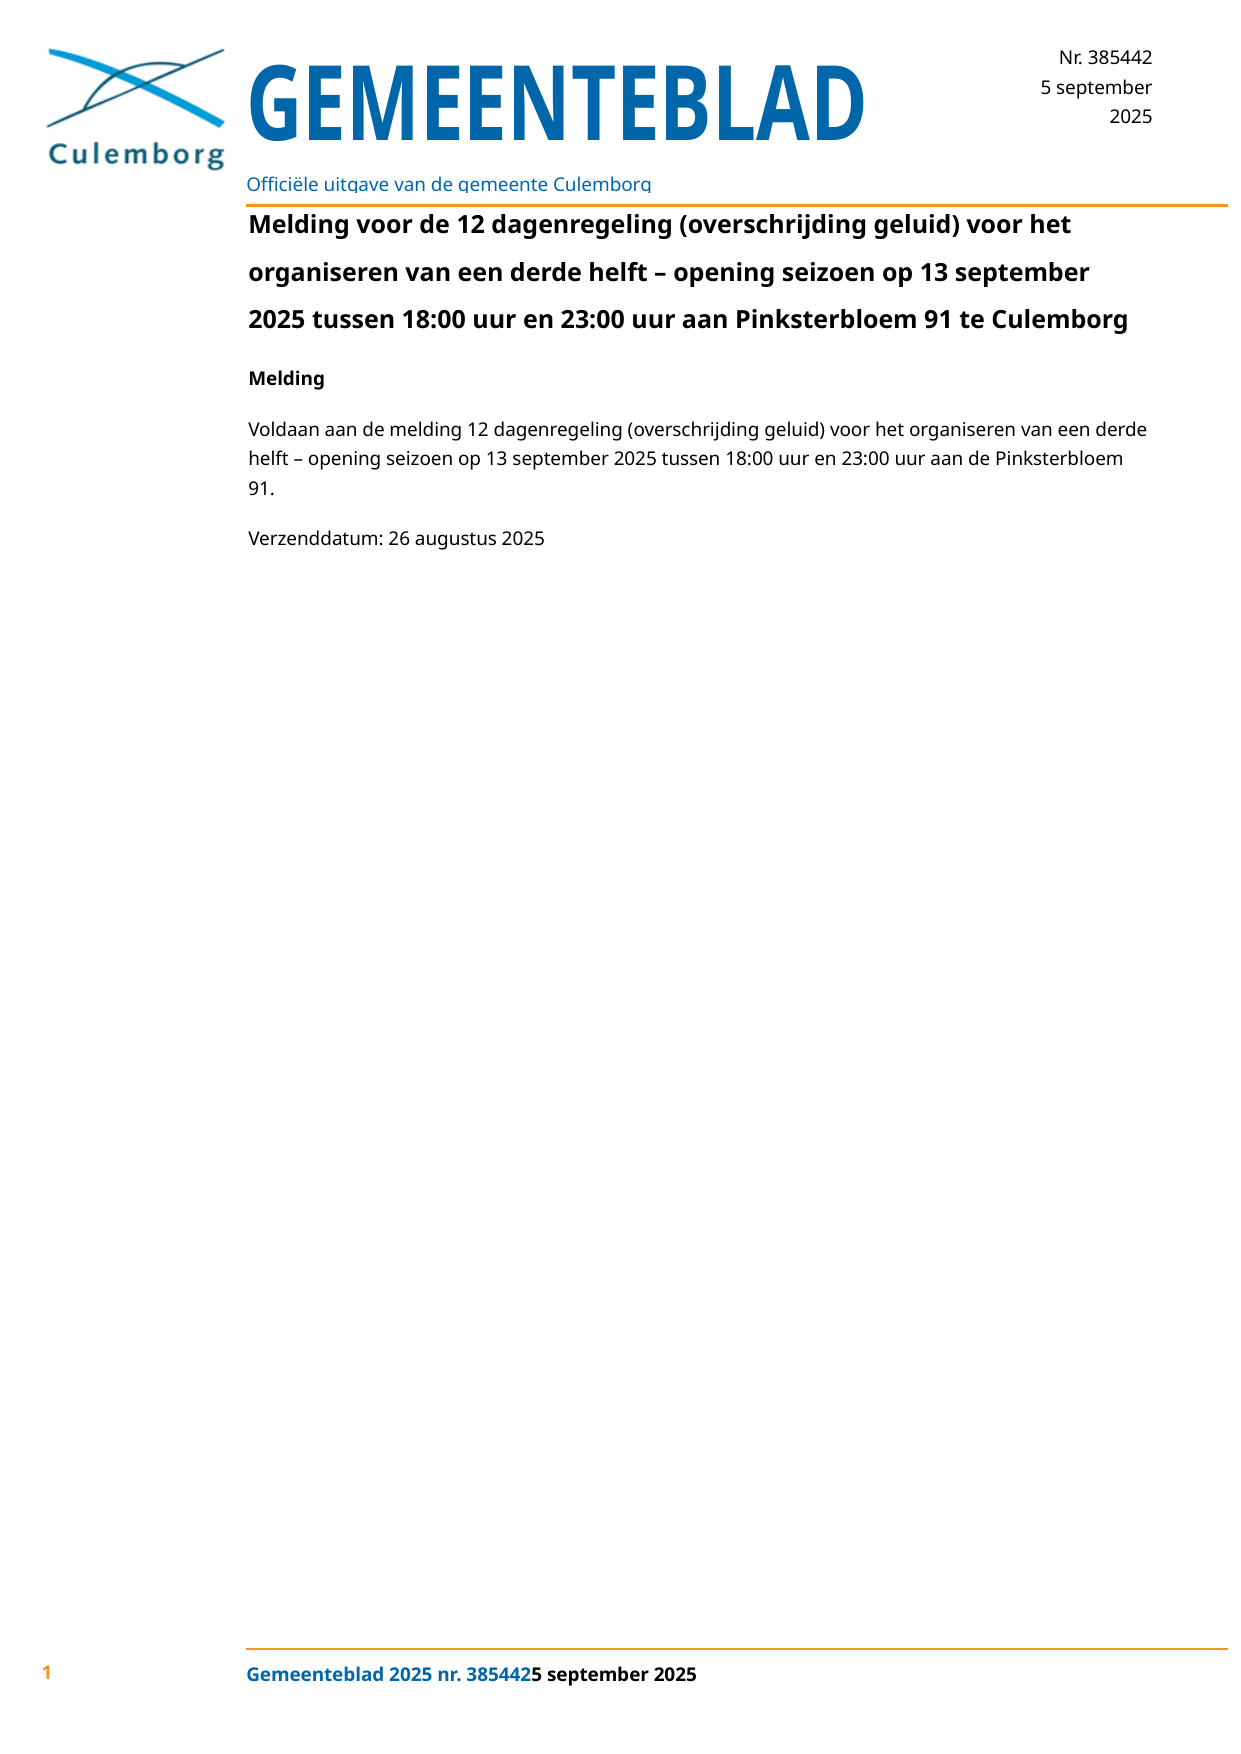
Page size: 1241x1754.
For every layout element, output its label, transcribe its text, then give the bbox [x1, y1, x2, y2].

text Voldaan aan de melding 12 dagenregeling (overschrijding geluid) voor het organiseren van een derde helft – opening seizoen op 13 september 2025 tussen 18:00 uur en 23:00 uur aan de Pinksterbloem 91. [248, 416, 1152, 501]
text Melding voor de 12 dagenregeling (overschrijding geluid) voor het organiseren van een derde helft – opening seizoen op 13 september 2025 tussen 18:00 uur en 23:00 uur aan Pinksterbloem 91 te Culemborg [248, 207, 1152, 336]
text Verzenddatum: 26 augustus 2025 [248, 526, 1152, 551]
picture [41, 47, 231, 172]
text Melding [248, 366, 1152, 391]
